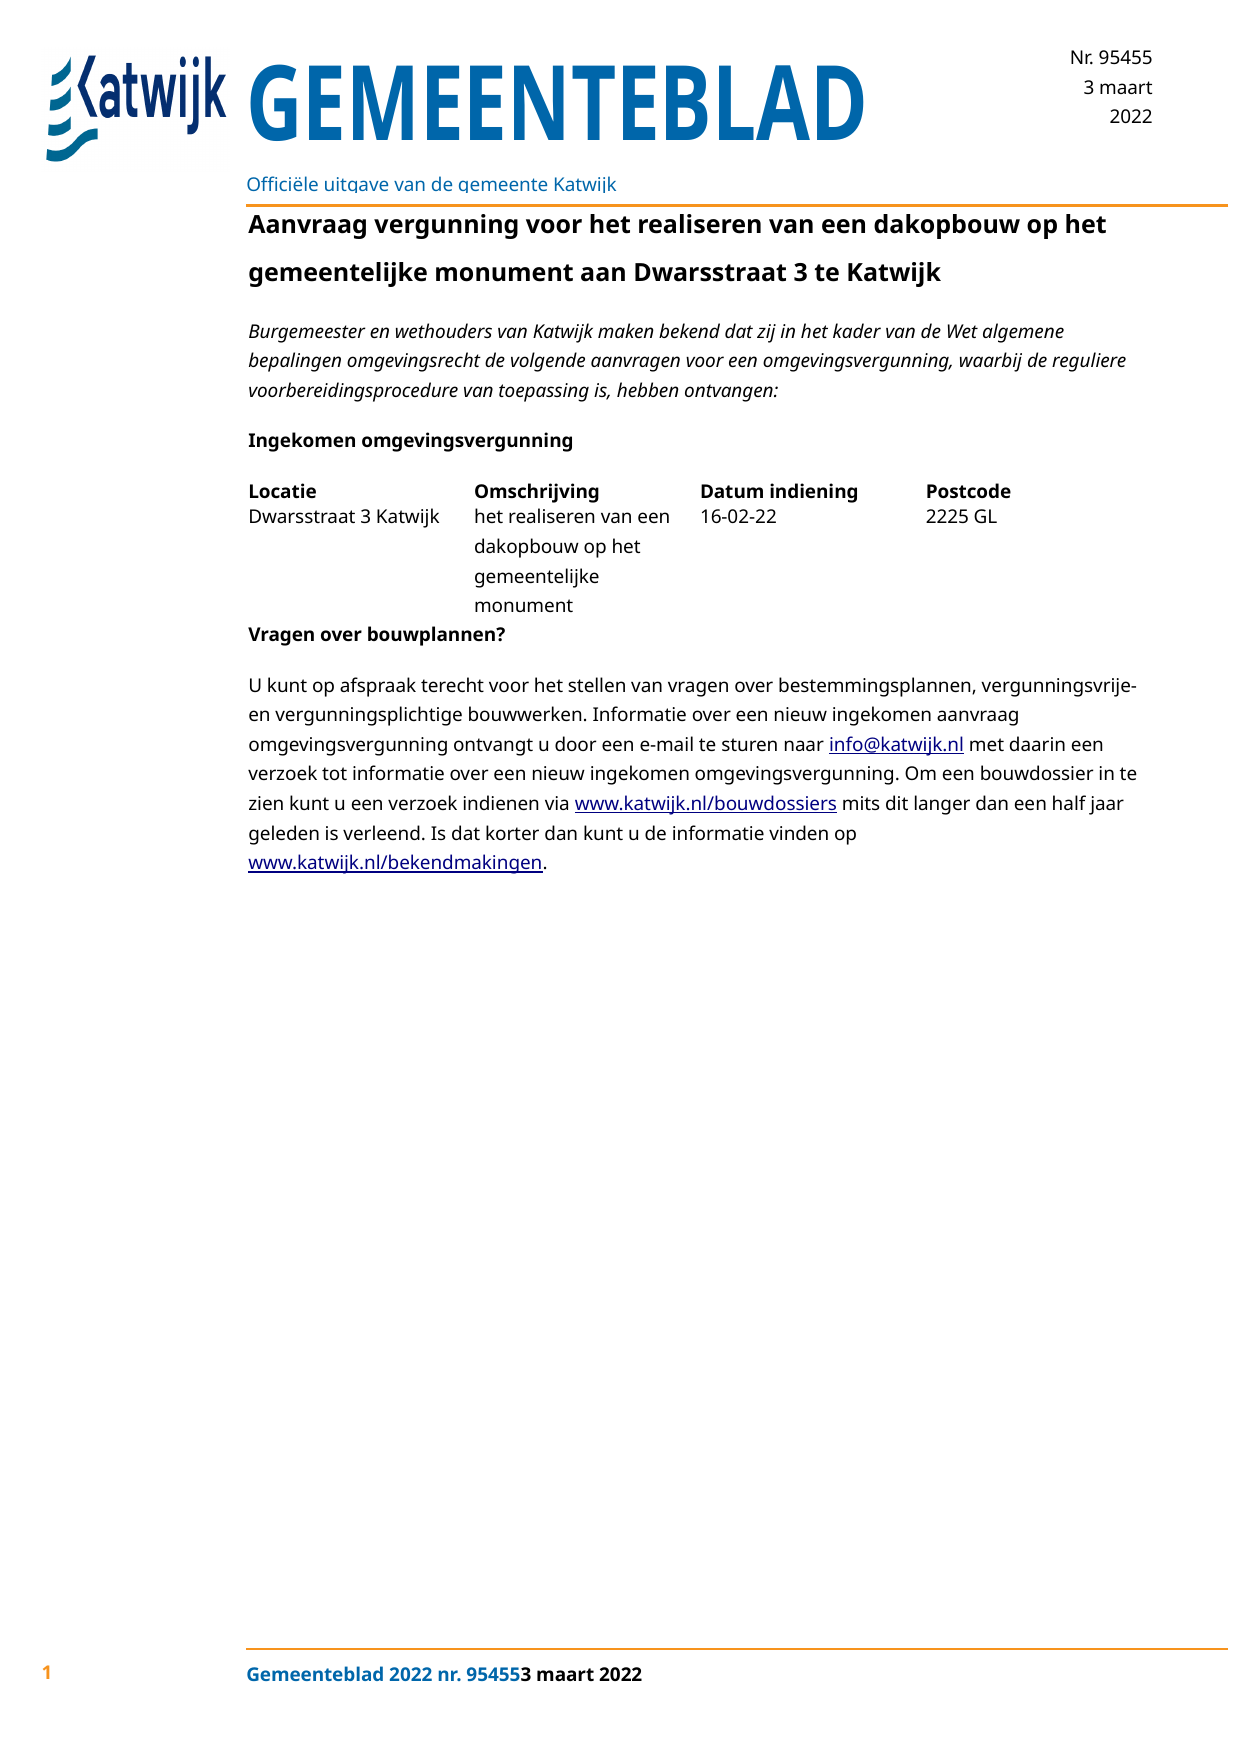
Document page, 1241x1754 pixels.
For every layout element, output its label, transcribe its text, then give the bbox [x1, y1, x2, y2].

table_cell Dwarsstraat 3 Katwijk [248, 504, 474, 618]
table_header Postcode [926, 478, 1152, 504]
text Ingekomen omgevingsvergunning [248, 427, 1152, 453]
picture [41, 47, 231, 172]
text Burgemeester en wethouders van Katwijk maken bekend dat zij in het kader van de Wet algemene bepalingen omgevingsrecht de volgende aanvragen voor een omgevingsvergunning, waarbij de reguliere voorbereidingsprocedure van toepassing is, hebben ontvangen: [248, 318, 1152, 403]
table_cell 2225 GL [926, 504, 1152, 618]
text Vragen over bouwplannen? [248, 621, 1152, 647]
text Aanvraag vergunning voor het realiseren van een dakopbouw op het gemeentelijke monument aan Dwarsstraat 3 te Katwijk [248, 207, 1152, 288]
table_header Omschrijving [474, 478, 700, 504]
table_cell het realiseren van een dakopbouw op het gemeentelijke monument [474, 504, 700, 618]
table_cell 16-02-22 [700, 504, 926, 618]
text U kunt op afspraak terecht voor het stellen van vragen over bestemmingsplannen, vergunningsvrije- en vergunningsplichtige bouwwerken. Informatie over een nieuw ingekomen aanvraag omgevingsvergunning ontvangt u door een e-mail te sturen naar info@katwijk.nl met daarin een verzoek tot informatie over een nieuw ingekomen omgevingsvergunning. Om een bouwdossier in te zien kunt u een verzoek indienen via www.katwijk.nl/bouwdossiers mits dit langer dan een half jaar geleden is verleend. Is dat korter dan kunt u de informatie vinden op www.katwijk.nl/bekendmakingen. [248, 672, 1152, 875]
table_header Datum indiening [700, 478, 926, 504]
table_header Locatie [248, 478, 474, 504]
